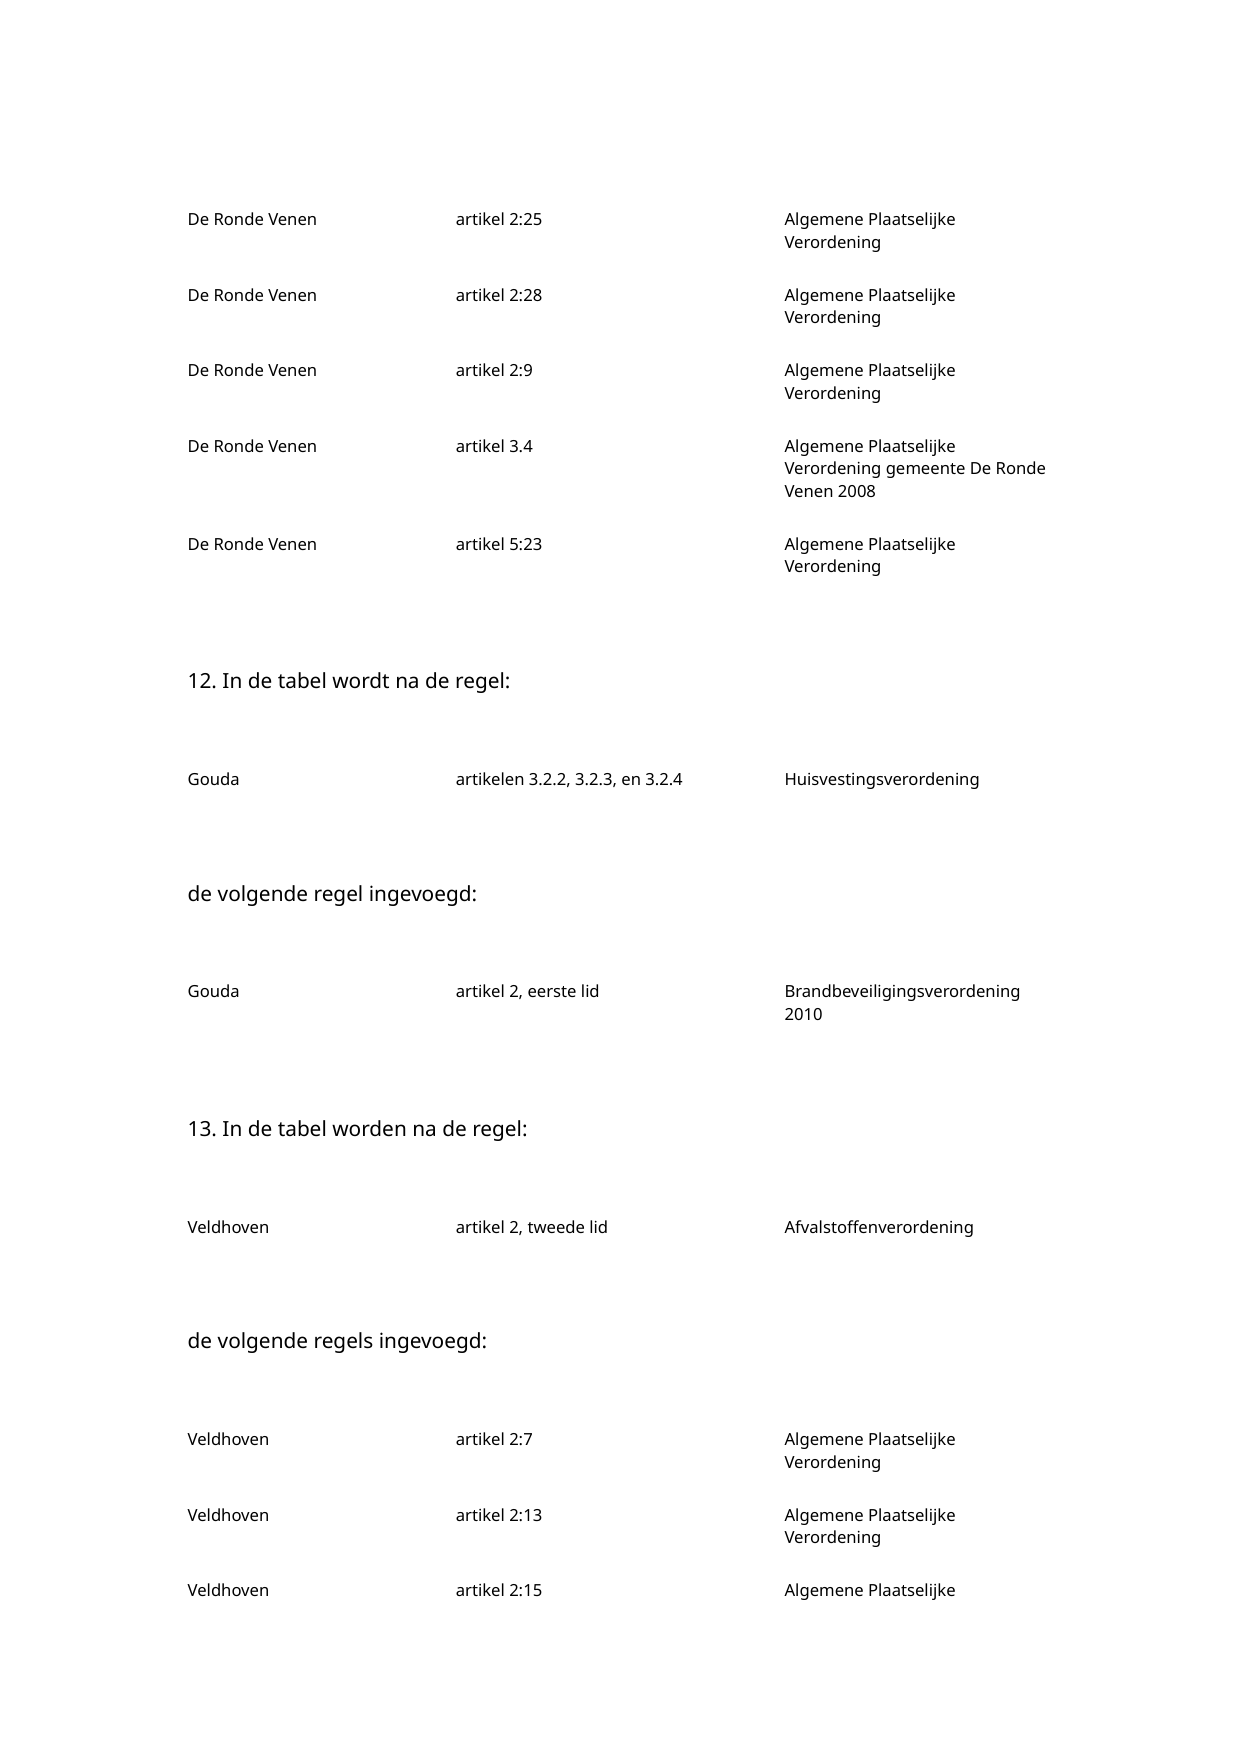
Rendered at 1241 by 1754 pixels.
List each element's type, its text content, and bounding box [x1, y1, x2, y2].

table_cell Algemene Plaatselijke Verordening [784, 283, 1053, 359]
table_header Veldhoven [188, 1215, 456, 1268]
table_cell De Ronde Venen [188, 532, 456, 608]
table_cell artikel 2:13 [456, 1503, 784, 1578]
table_header artikelen 3.2.2, 3.2.3, en 3.2.4 [456, 768, 784, 820]
table_cell artikel 2:9 [456, 359, 784, 434]
table_header Veldhoven [188, 1428, 456, 1503]
table_cell Algemene Plaatselijke Verordening gemeente De Ronde Venen 2008 [784, 434, 1053, 532]
table_header artikel 2:25 [456, 208, 784, 283]
table_header artikel 2, eerste lid [456, 980, 784, 1055]
table_cell Algemene Plaatselijke [784, 1579, 1053, 1601]
table_cell Algemene Plaatselijke Verordening [784, 532, 1053, 608]
text de volgende regel ingevoegd: [187, 879, 1053, 907]
table_header Brandbeveiligingsverordening 2010 [784, 980, 1053, 1055]
table_cell Veldhoven [188, 1579, 456, 1601]
table_header Algemene Plaatselijke Verordening [784, 1428, 1053, 1503]
table_header Gouda [188, 768, 456, 820]
table_cell De Ronde Venen [188, 434, 456, 532]
table_cell Algemene Plaatselijke Verordening [784, 359, 1053, 434]
table_cell artikel 5:23 [456, 532, 784, 608]
table_header Huisvestingsverordening [784, 768, 1053, 820]
table_cell artikel 3.4 [456, 434, 784, 532]
table_cell artikel 2:15 [456, 1579, 784, 1601]
table_header artikel 2:7 [456, 1428, 784, 1503]
table_cell Veldhoven [188, 1503, 456, 1578]
table_cell De Ronde Venen [188, 359, 456, 434]
table_header Afvalstoffenverordening [784, 1215, 1053, 1268]
text 12. In de tabel wordt na de regel: [187, 666, 1053, 694]
table_header Gouda [188, 980, 456, 1055]
table_cell De Ronde Venen [188, 283, 456, 359]
table_cell artikel 2:28 [456, 283, 784, 359]
table_header Algemene Plaatselijke Verordening [784, 208, 1053, 283]
text 13. In de tabel worden na de regel: [187, 1114, 1053, 1142]
text de volgende regels ingevoegd: [187, 1326, 1053, 1355]
table_header De Ronde Venen [188, 208, 456, 283]
table_cell Algemene Plaatselijke Verordening [784, 1503, 1053, 1578]
table_header artikel 2, tweede lid [456, 1215, 784, 1268]
